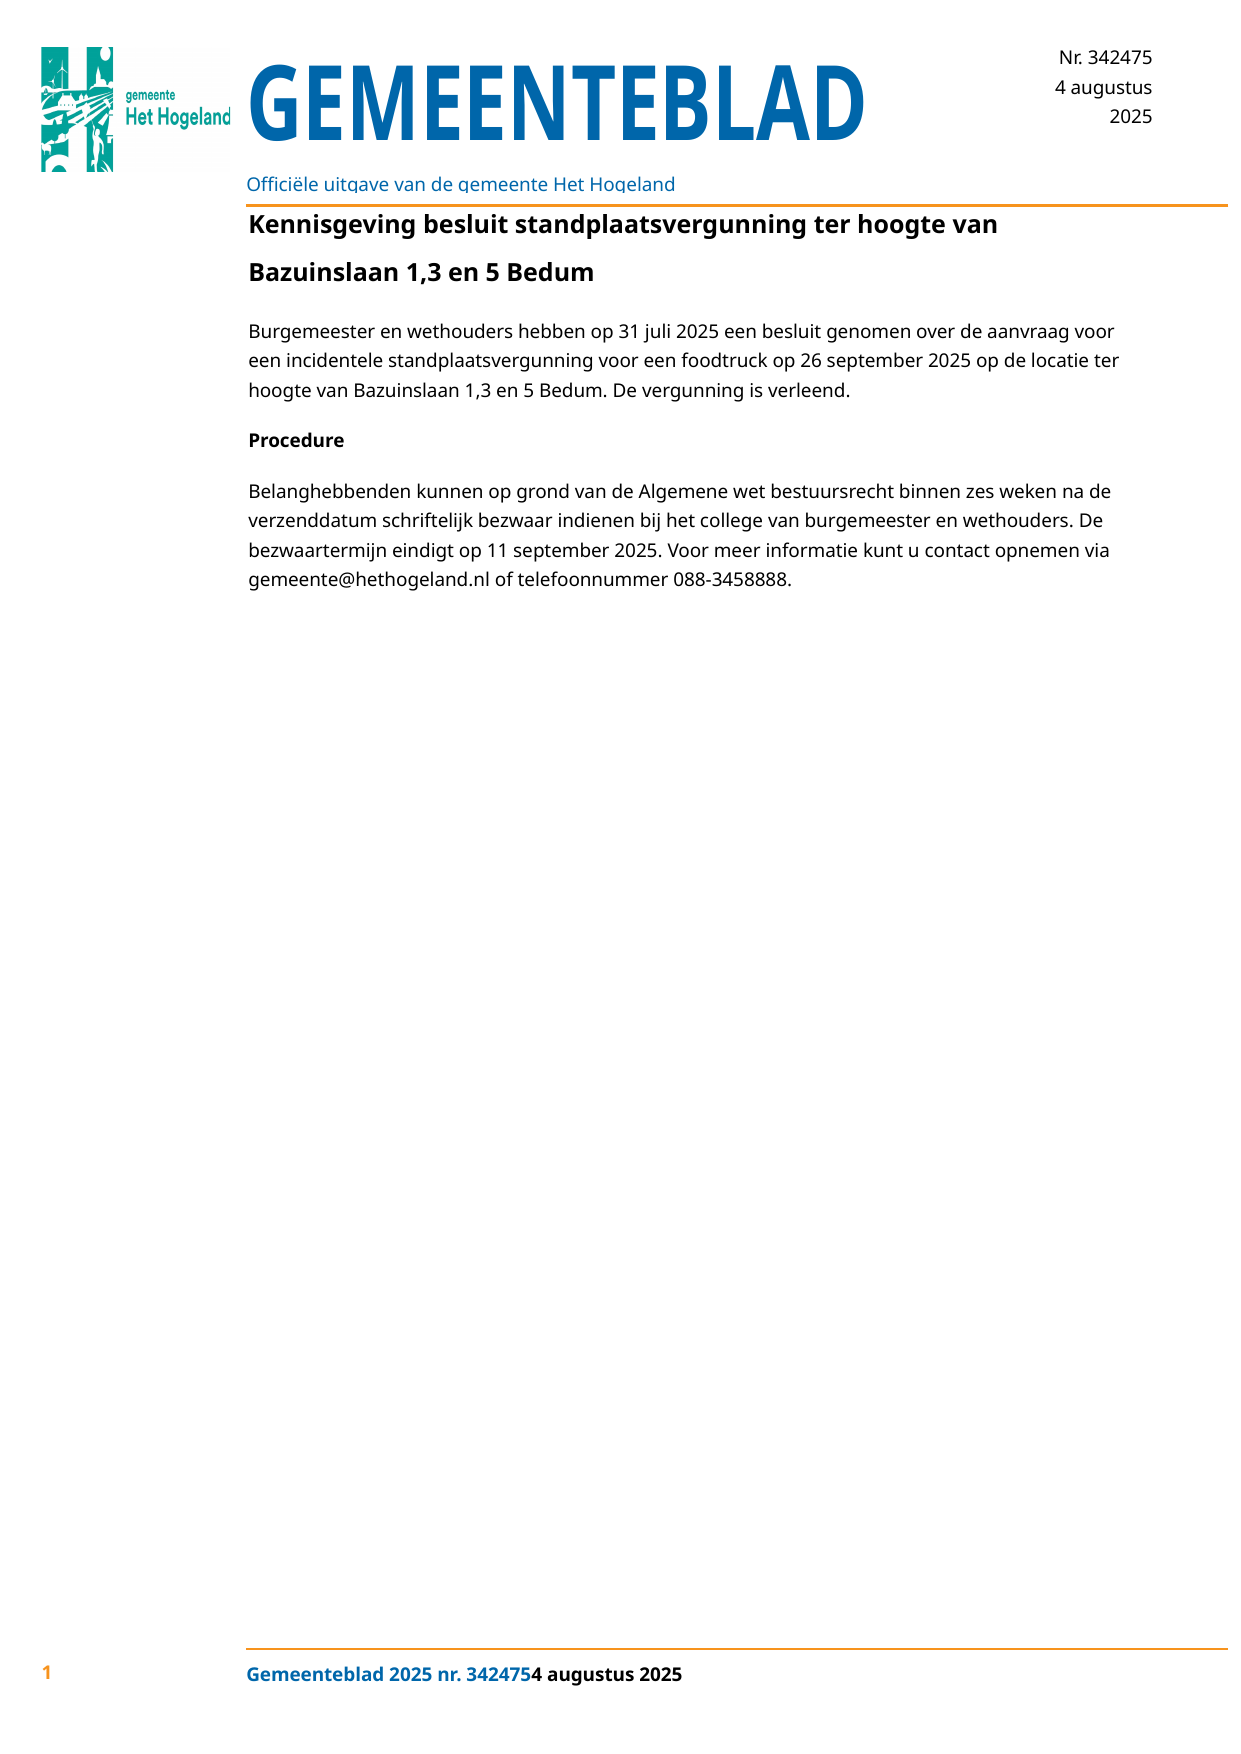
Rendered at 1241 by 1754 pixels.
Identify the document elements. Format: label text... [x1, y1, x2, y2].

text Procedure [248, 427, 1152, 453]
text Belanghebbenden kunnen op grond van de Algemene wet bestuursrecht binnen zes weken na de verzenddatum schriftelijk bezwaar indienen bij het college van burgemeester en wethouders. De bezwaartermijn eindigt op 11 september 2025. Voor meer informatie kunt u contact opnemen via gemeente@hethogeland.nl of telefoonnummer 088-3458888. [248, 478, 1152, 592]
text Burgemeester en wethouders hebben op 31 juli 2025 een besluit genomen over de aanvraag voor een incidentele standplaatsvergunning voor een foodtruck op 26 september 2025 op de locatie ter hoogte van Bazuinslaan 1,3 en 5 Bedum. De vergunning is verleend. [248, 318, 1152, 403]
text Kennisgeving besluit standplaatsvergunning ter hoogte van Bazuinslaan 1,3 en 5 Bedum [248, 207, 1152, 288]
picture [41, 47, 231, 172]
